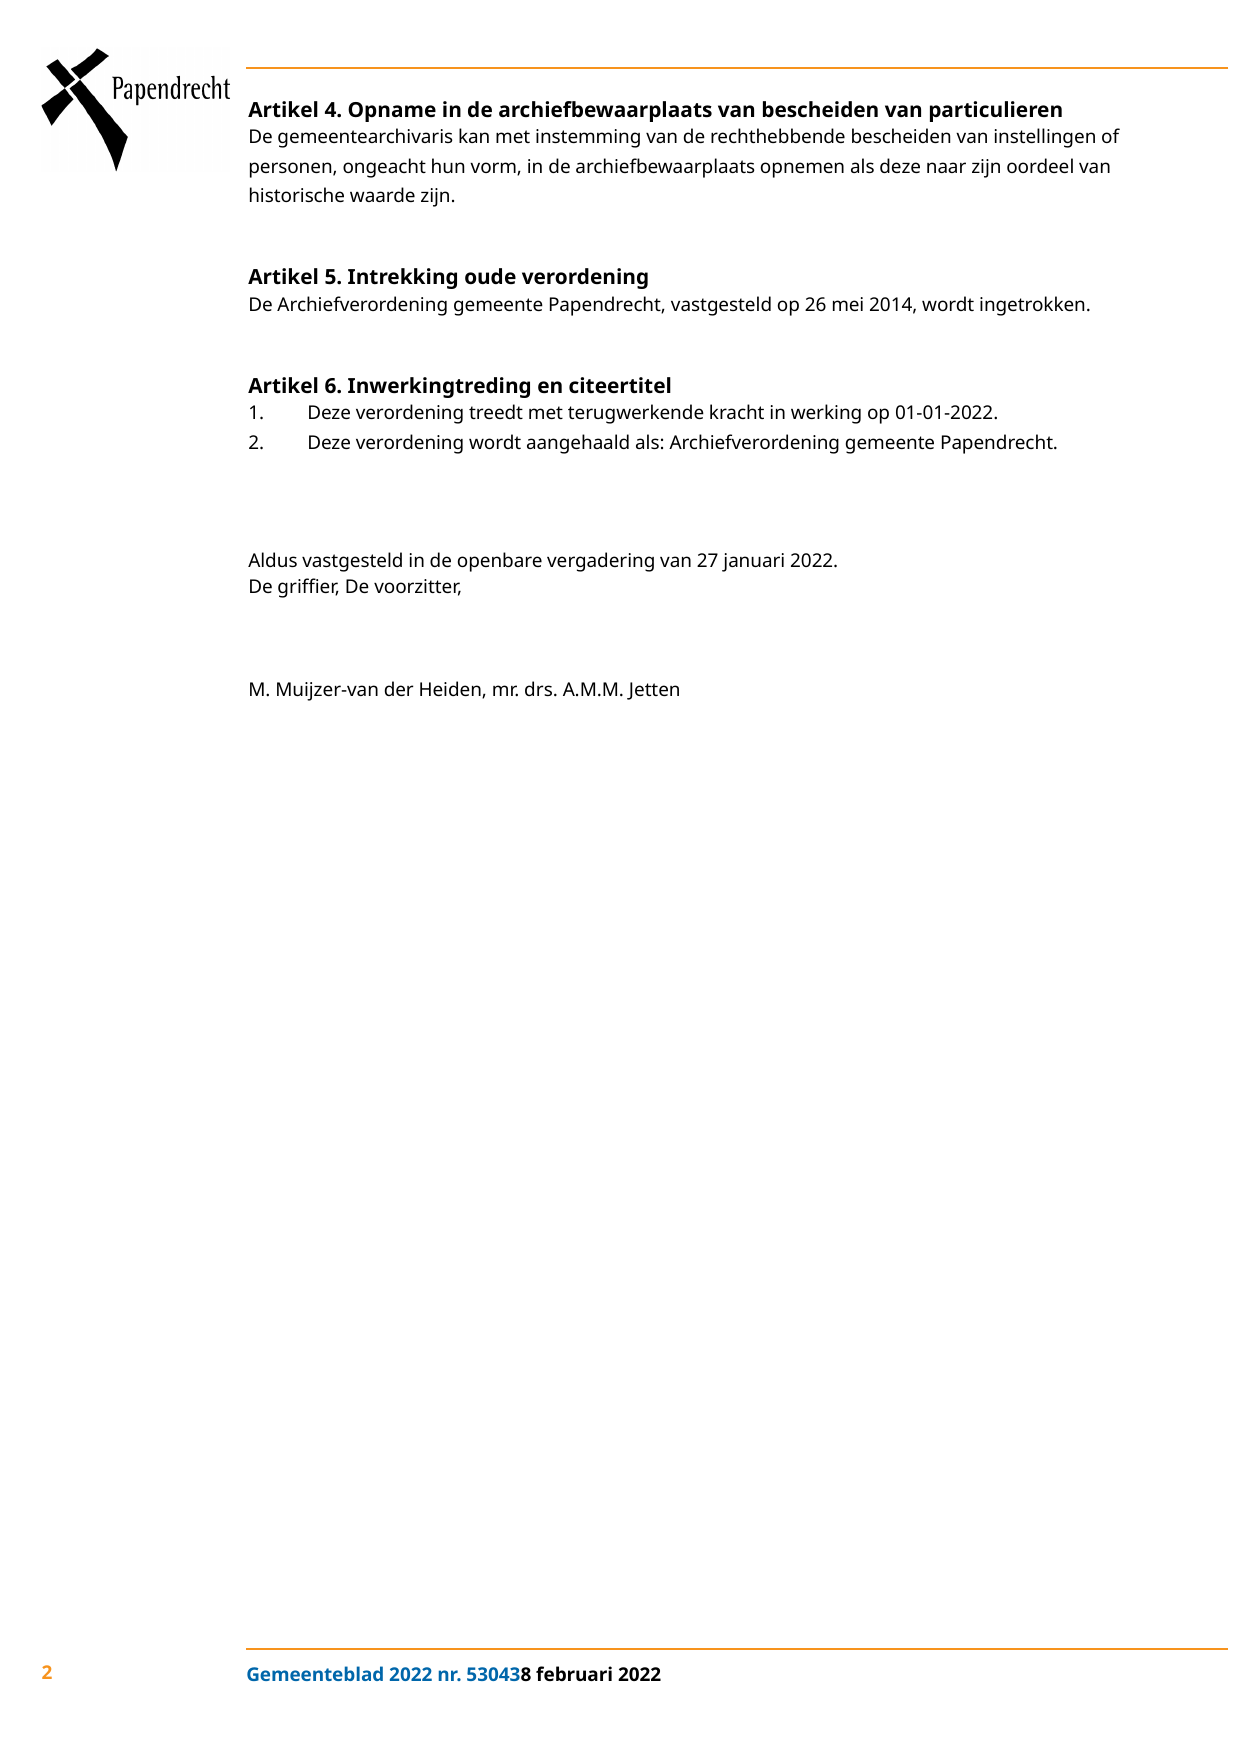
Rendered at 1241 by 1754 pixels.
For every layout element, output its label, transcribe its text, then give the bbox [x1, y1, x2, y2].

text De Archiefverordening gemeente Papendrecht, vastgesteld op 26 mei 2014, wordt ingetrokken. [248, 291, 1152, 317]
list Deze verordening treedt met terugwerkende kracht in werking op 01-01-2022. [248, 399, 1152, 425]
text Artikel 4. Opname in de archiefbewaarplaats van bescheiden van particulieren [248, 95, 1152, 123]
picture [41, 47, 231, 172]
text De gemeentearchivaris kan met instemming van de rechthebbende bescheiden van instellingen of personen, ongeacht hun vorm, in de archiefbewaarplaats opnemen als deze naar zijn oordeel van historische waarde zijn. [248, 123, 1152, 208]
text De griffier, De voorzitter, [248, 573, 1152, 599]
text Artikel 5. Intrekking oude verordening [248, 262, 1152, 291]
text Artikel 6. Inwerkingtreding en citeertitel [248, 371, 1152, 399]
text Aldus vastgesteld in de openbare vergadering van 27 januari 2022. [248, 547, 1152, 573]
list Deze verordening wordt aangehaald als: Archiefverordening gemeente Papendrecht. [248, 429, 1152, 454]
text M. Muijzer-van der Heiden, mr. drs. A.M.M. Jetten [248, 676, 1152, 702]
